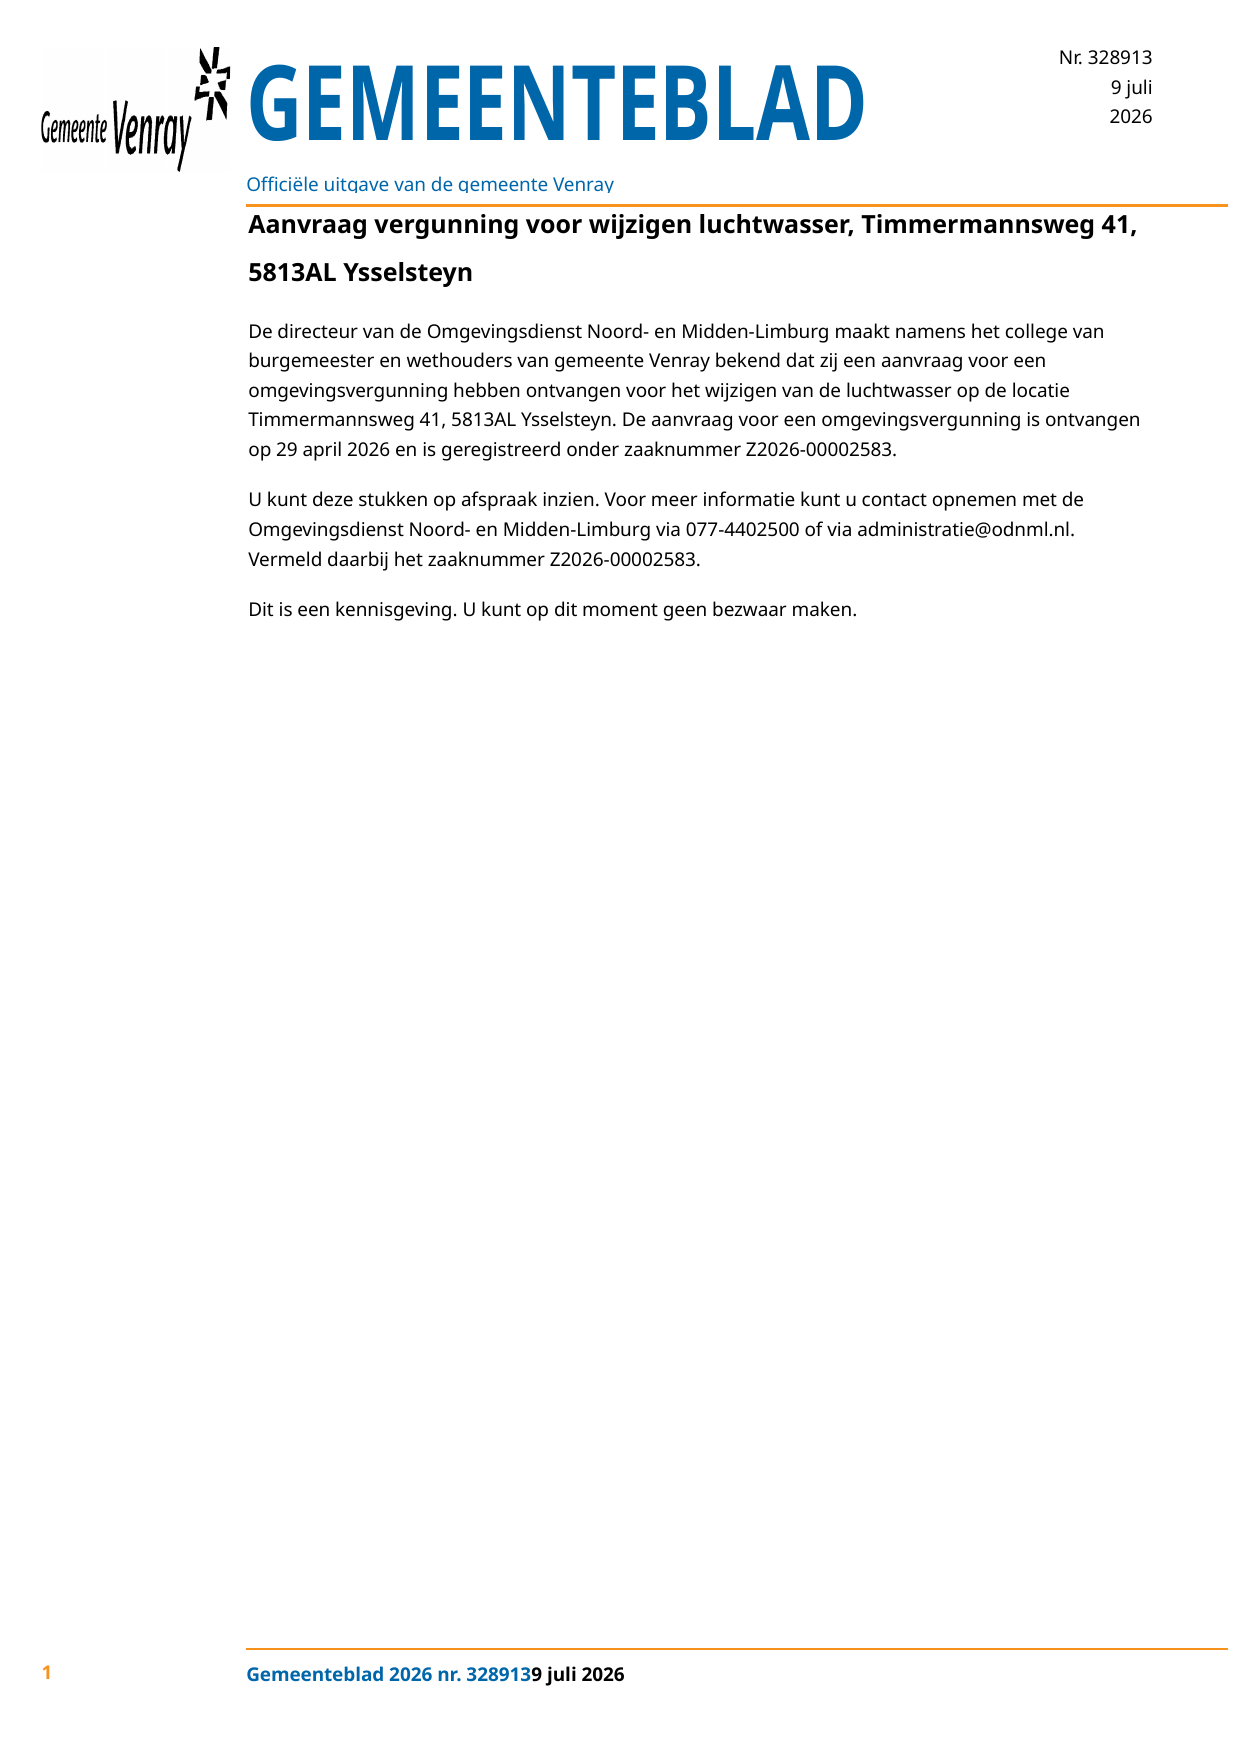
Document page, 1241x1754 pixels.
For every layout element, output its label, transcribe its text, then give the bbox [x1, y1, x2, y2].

text De directeur van de Omgevingsdienst Noord- en Midden-Limburg maakt namens het college van burgemeester en wethouders van gemeente Venray bekend dat zij een aanvraag voor een omgevingsvergunning hebben ontvangen voor het wijzigen van de luchtwasser op de locatie Timmermannsweg 41, 5813AL Ysselsteyn. De aanvraag voor een omgevingsvergunning is ontvangen op 29 april 2026 en is geregistreerd onder zaaknummer Z2026-00002583. [248, 318, 1152, 462]
picture [41, 47, 231, 172]
text Aanvraag vergunning voor wijzigen luchtwasser, Timmermannsweg 41, 5813AL Ysselsteyn [248, 207, 1152, 288]
text Dit is een kennisgeving. U kunt op dit moment geen bezwaar maken. [248, 596, 1152, 622]
text U kunt deze stukken op afspraak inzien. Voor meer informatie kunt u contact opnemen met de Omgevingsdienst Noord- en Midden-Limburg via 077-4402500 of via administratie@odnml.nl. Vermeld daarbij het zaaknummer Z2026-00002583. [248, 487, 1152, 572]
